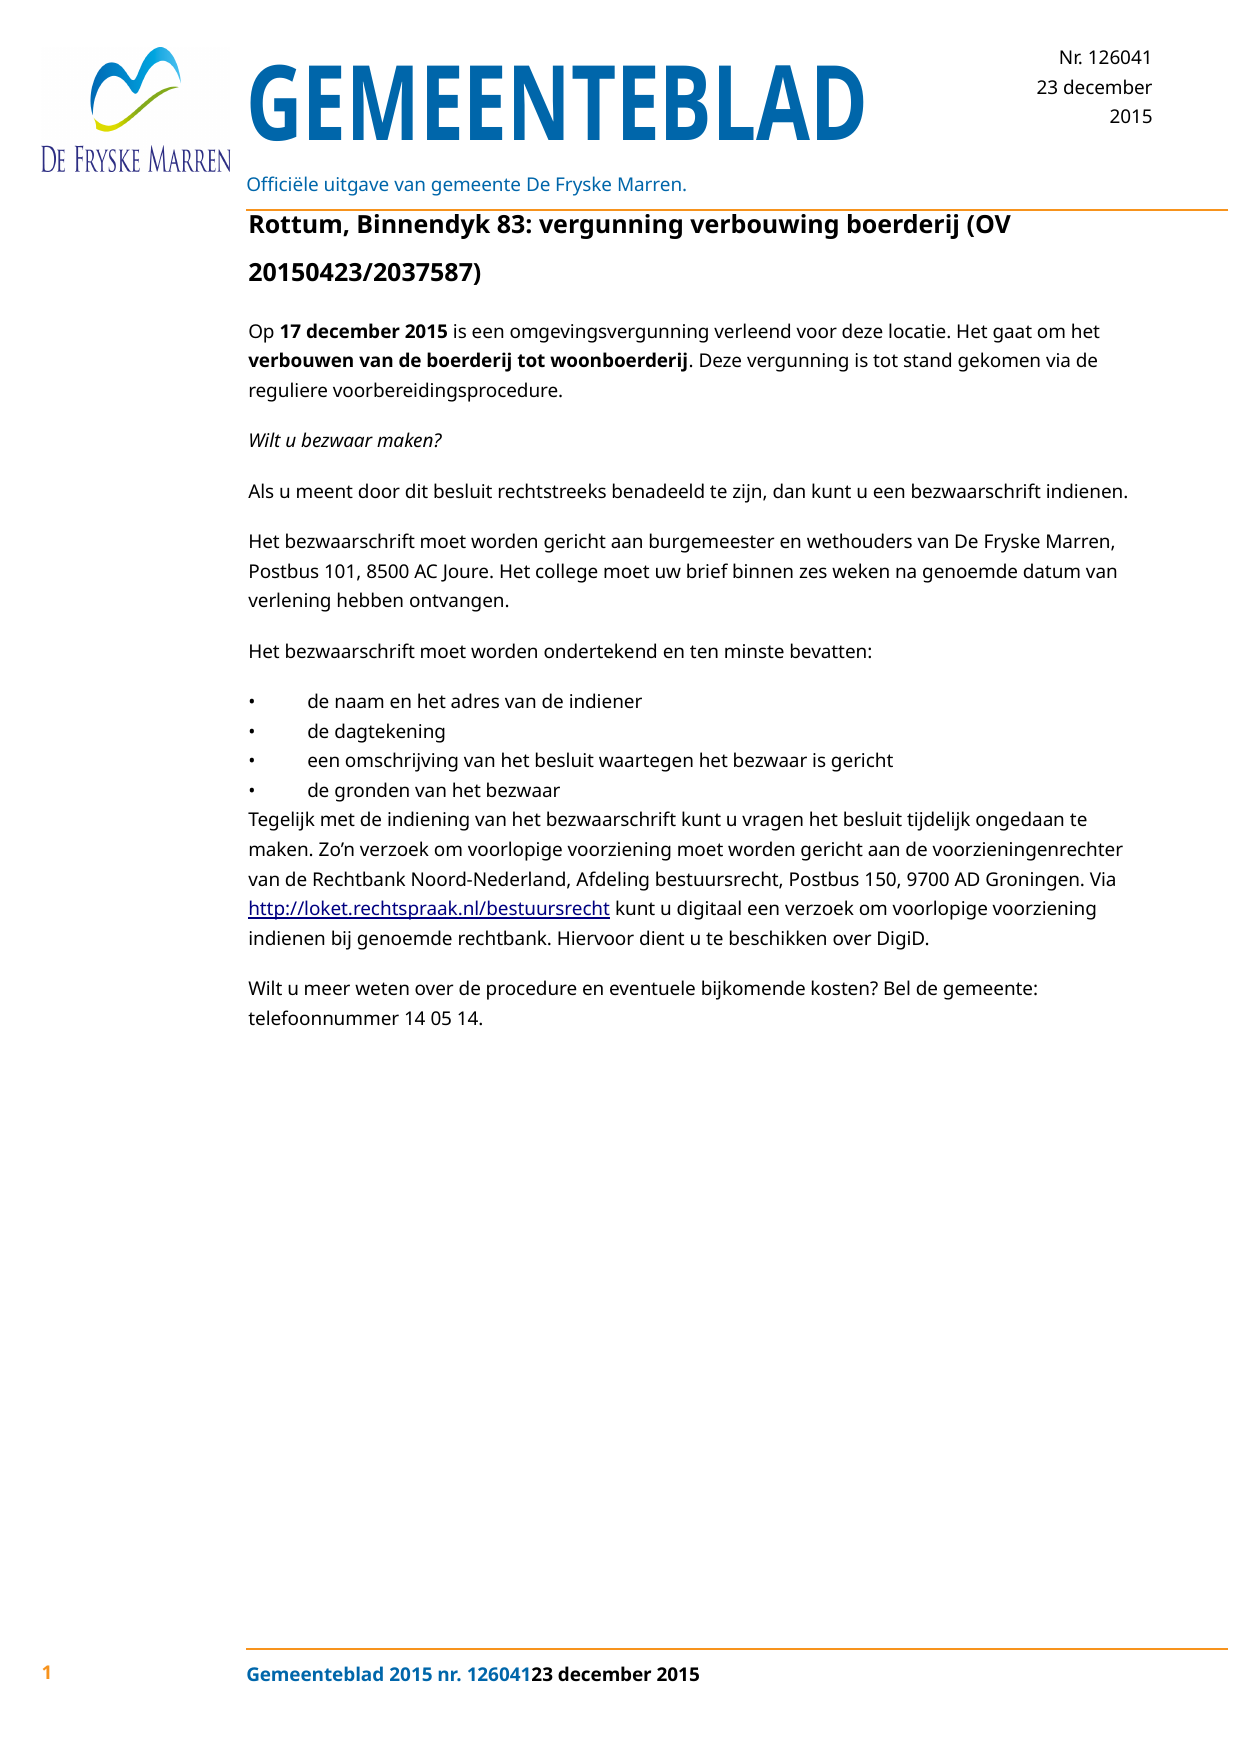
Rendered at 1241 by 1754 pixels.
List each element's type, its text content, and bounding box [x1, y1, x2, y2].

text Tegelijk met de indiening van het bezwaarschrift kunt u vragen het besluit tijdelijk ongedaan te maken. Zo’n verzoek om voorlopige voorziening moet worden gericht aan de voorzieningenrechter van de Rechtbank Noord-Nederland, Afdeling bestuursrecht, Postbus 150, 9700 AD Groningen. Via http://loket.rechtspraak.nl/bestuursrecht kunt u digitaal een verzoek om voorlopige voorziening indienen bij genoemde rechtbank. Hiervoor dient u te beschikken over DigiD. [248, 807, 1152, 951]
text Wilt u meer weten over de procedure en eventuele bijkomende kosten? Bel de gemeente: telefoonnummer 14 05 14. [248, 975, 1152, 1031]
list de naam en het adres van de indiener [248, 688, 1152, 714]
list een omschrijving van het besluit waartegen het bezwaar is gericht [248, 747, 1152, 773]
text Het bezwaarschrift moet worden gericht aan burgemeester en wethouders van De Fryske Marren, Postbus 101, 8500 AC Joure. Het college moet uw brief binnen zes weken na genoemde datum van verlening hebben ontvangen. [248, 528, 1152, 613]
text Rottum, Binnendyk 83: vergunning verbouwing boerderij (OV 20150423/2037587) [248, 211, 1152, 288]
list de gronden van het bezwaar [248, 777, 1152, 803]
list de dagtekening [248, 718, 1152, 744]
text Als u meent door dit besluit rechtstreeks benadeeld te zijn, dan kunt u een bezwaarschrift indienen. [248, 478, 1152, 504]
text Het bezwaarschrift moet worden ondertekend en ten minste bevatten: [248, 638, 1152, 664]
picture [41, 47, 231, 172]
text Wilt u bezwaar maken? [248, 427, 1152, 453]
text Op 17 december 2015 is een omgevingsvergunning verleend voor deze locatie. Het gaat om het verbouwen van de boerderij tot woonboerderij. Deze vergunning is tot stand gekomen via de reguliere voorbereidingsprocedure. [248, 318, 1152, 403]
